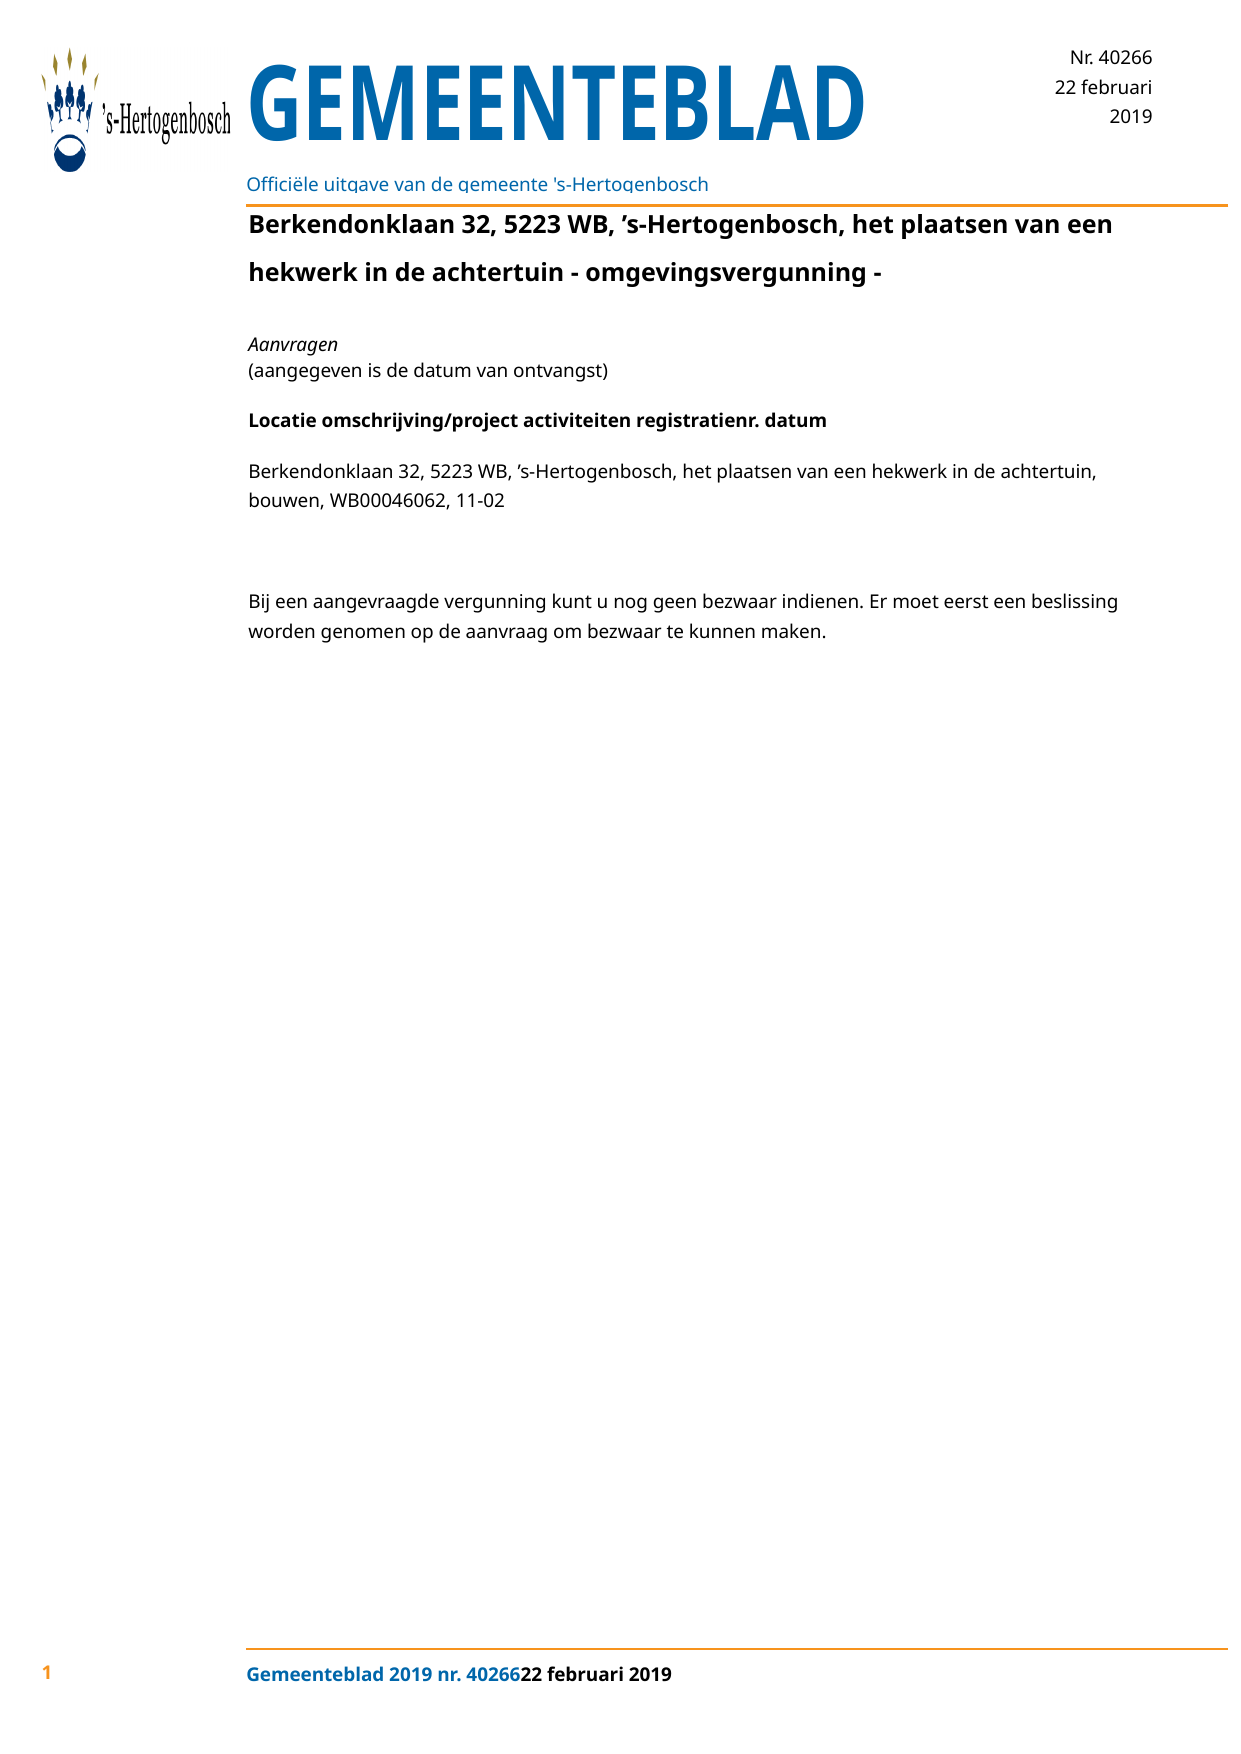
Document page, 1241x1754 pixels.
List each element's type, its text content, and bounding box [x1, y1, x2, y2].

text Aanvragen [248, 331, 1152, 357]
text Bij een aangevraagde vergunning kunt u nog geen bezwaar indienen. Er moet eerst een beslissing worden genomen op de aanvraag om bezwaar te kunnen maken. [248, 588, 1152, 644]
text Berkendonklaan 32, 5223 WB, ’s-Hertogenbosch, het plaatsen van een hekwerk in de achtertuin, bouwen, WB00046062, 11-02 [248, 458, 1152, 513]
text Berkendonklaan 32, 5223 WB, ’s-Hertogenbosch, het plaatsen van een hekwerk in de achtertuin - omgevingsvergunning - [248, 207, 1152, 288]
picture [41, 47, 231, 172]
text Locatie omschrijving/project activiteiten registratienr. datum [248, 408, 1152, 433]
text (aangegeven is de datum van ontvangst) [248, 357, 1152, 383]
